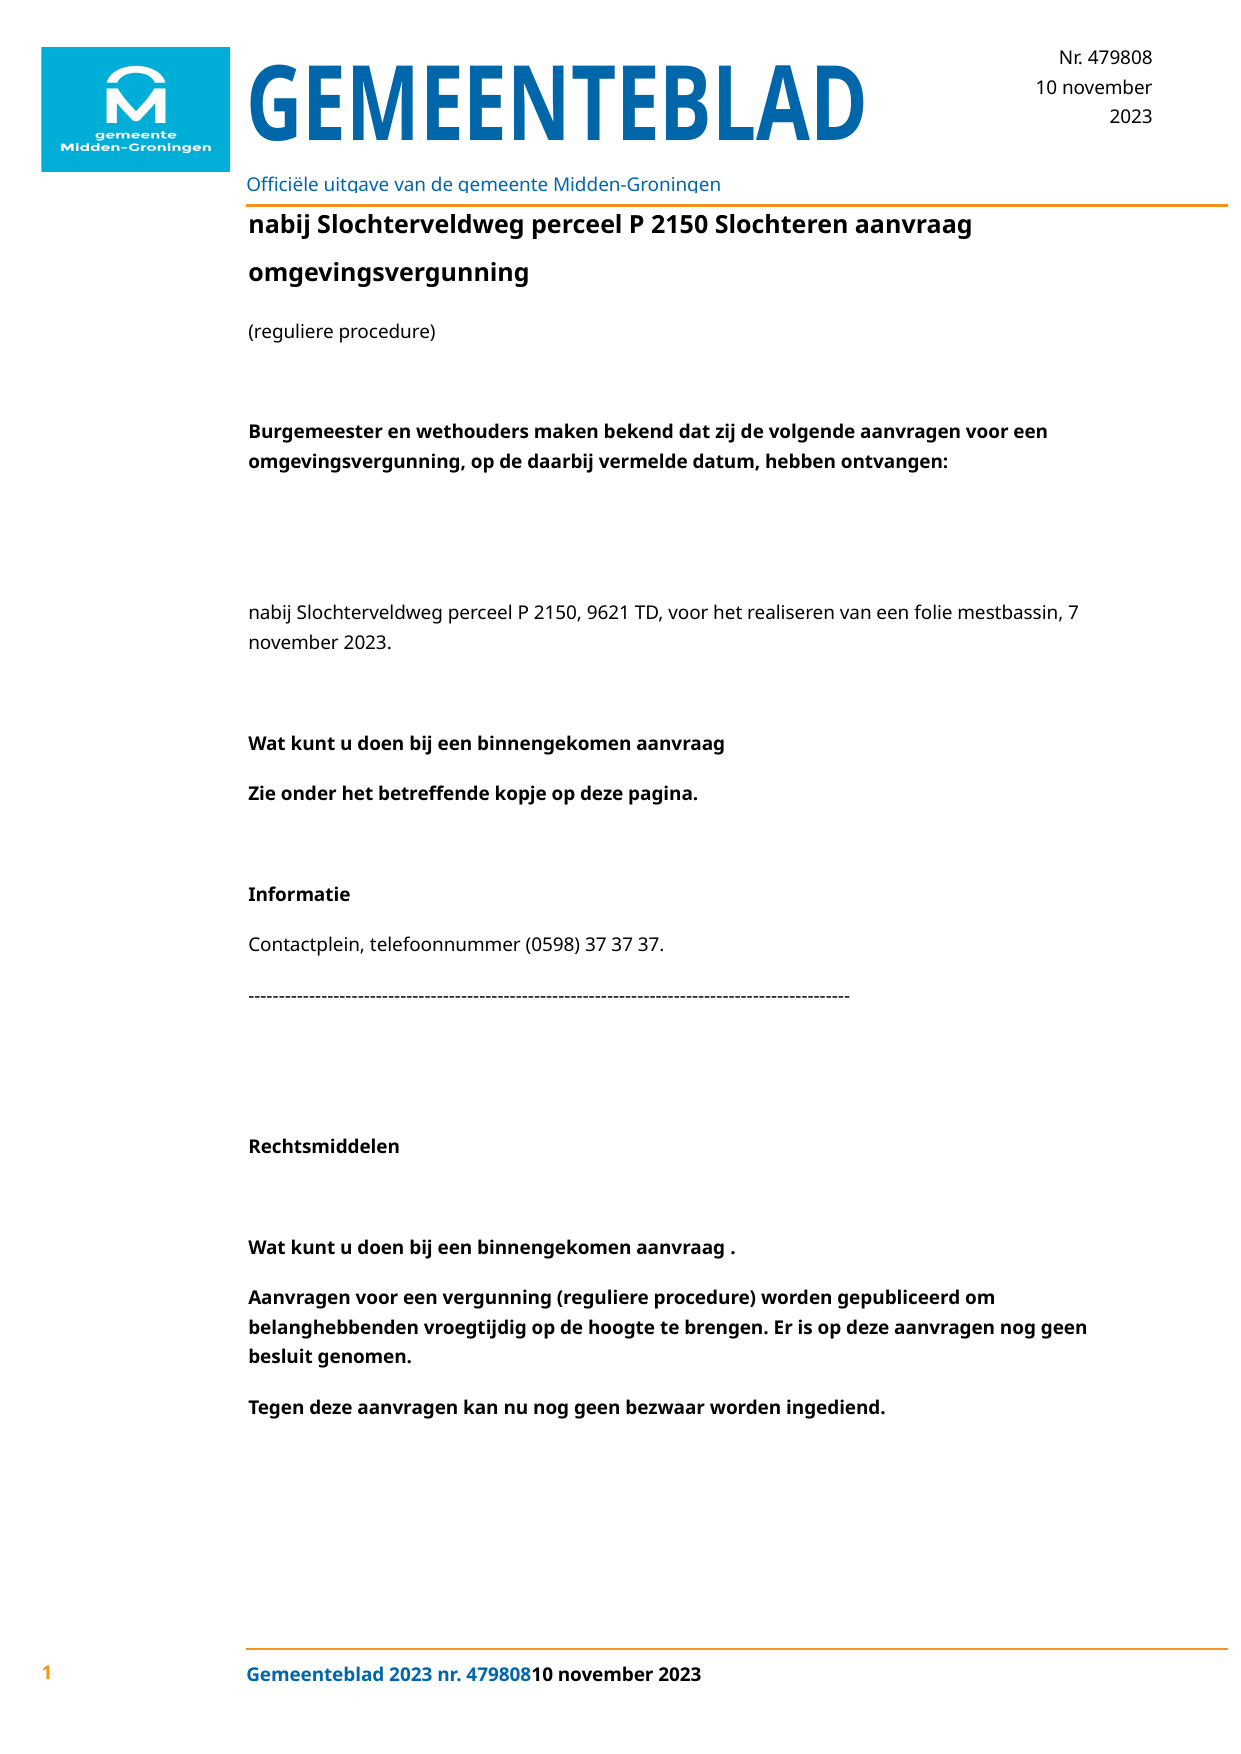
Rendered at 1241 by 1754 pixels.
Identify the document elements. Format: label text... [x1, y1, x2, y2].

text nabij Slochterveldweg perceel P 2150, 9621 TD, voor het realiseren van een folie mestbassin, 7 november 2023. [248, 599, 1152, 655]
text Contactplein, telefoonnummer (0598) 37 37 37. [248, 932, 1152, 957]
text Zie onder het betreffende kopje op deze pagina. [248, 780, 1152, 806]
picture [184, 146, 190, 153]
picture [108, 66, 164, 82]
text Burgemeester en wethouders maken bekend dat zij de volgende aanvragen voor een omgevingsvergunning, op de daarbij vermelde datum, hebben ontvangen: [248, 419, 1152, 474]
text Rechtsmiddelen [248, 1133, 1152, 1159]
text (reguliere procedure) [248, 318, 1152, 344]
text Aanvragen voor een vergunning (reguliere procedure) worden gepubliceerd om belanghebbenden vroegtijdig op de hoogte te brengen. Er is op deze aanvragen nog geen besluit genomen. [248, 1284, 1152, 1369]
picture [107, 89, 165, 122]
text Wat kunt u doen bij een binnengekomen aanvraag . [248, 1234, 1152, 1260]
text Tegen deze aanvragen kan nu nog geen bezwaar worden ingediend. [248, 1394, 1152, 1420]
text Wat kunt u doen bij een binnengekomen aanvraag [248, 730, 1152, 756]
text Informatie [248, 881, 1152, 907]
text --------------------------------------------------------------------------------------------------- [248, 982, 1152, 1008]
text nabij Slochterveldweg perceel P 2150 Slochteren aanvraag omgevingsvergunning [248, 207, 1152, 288]
